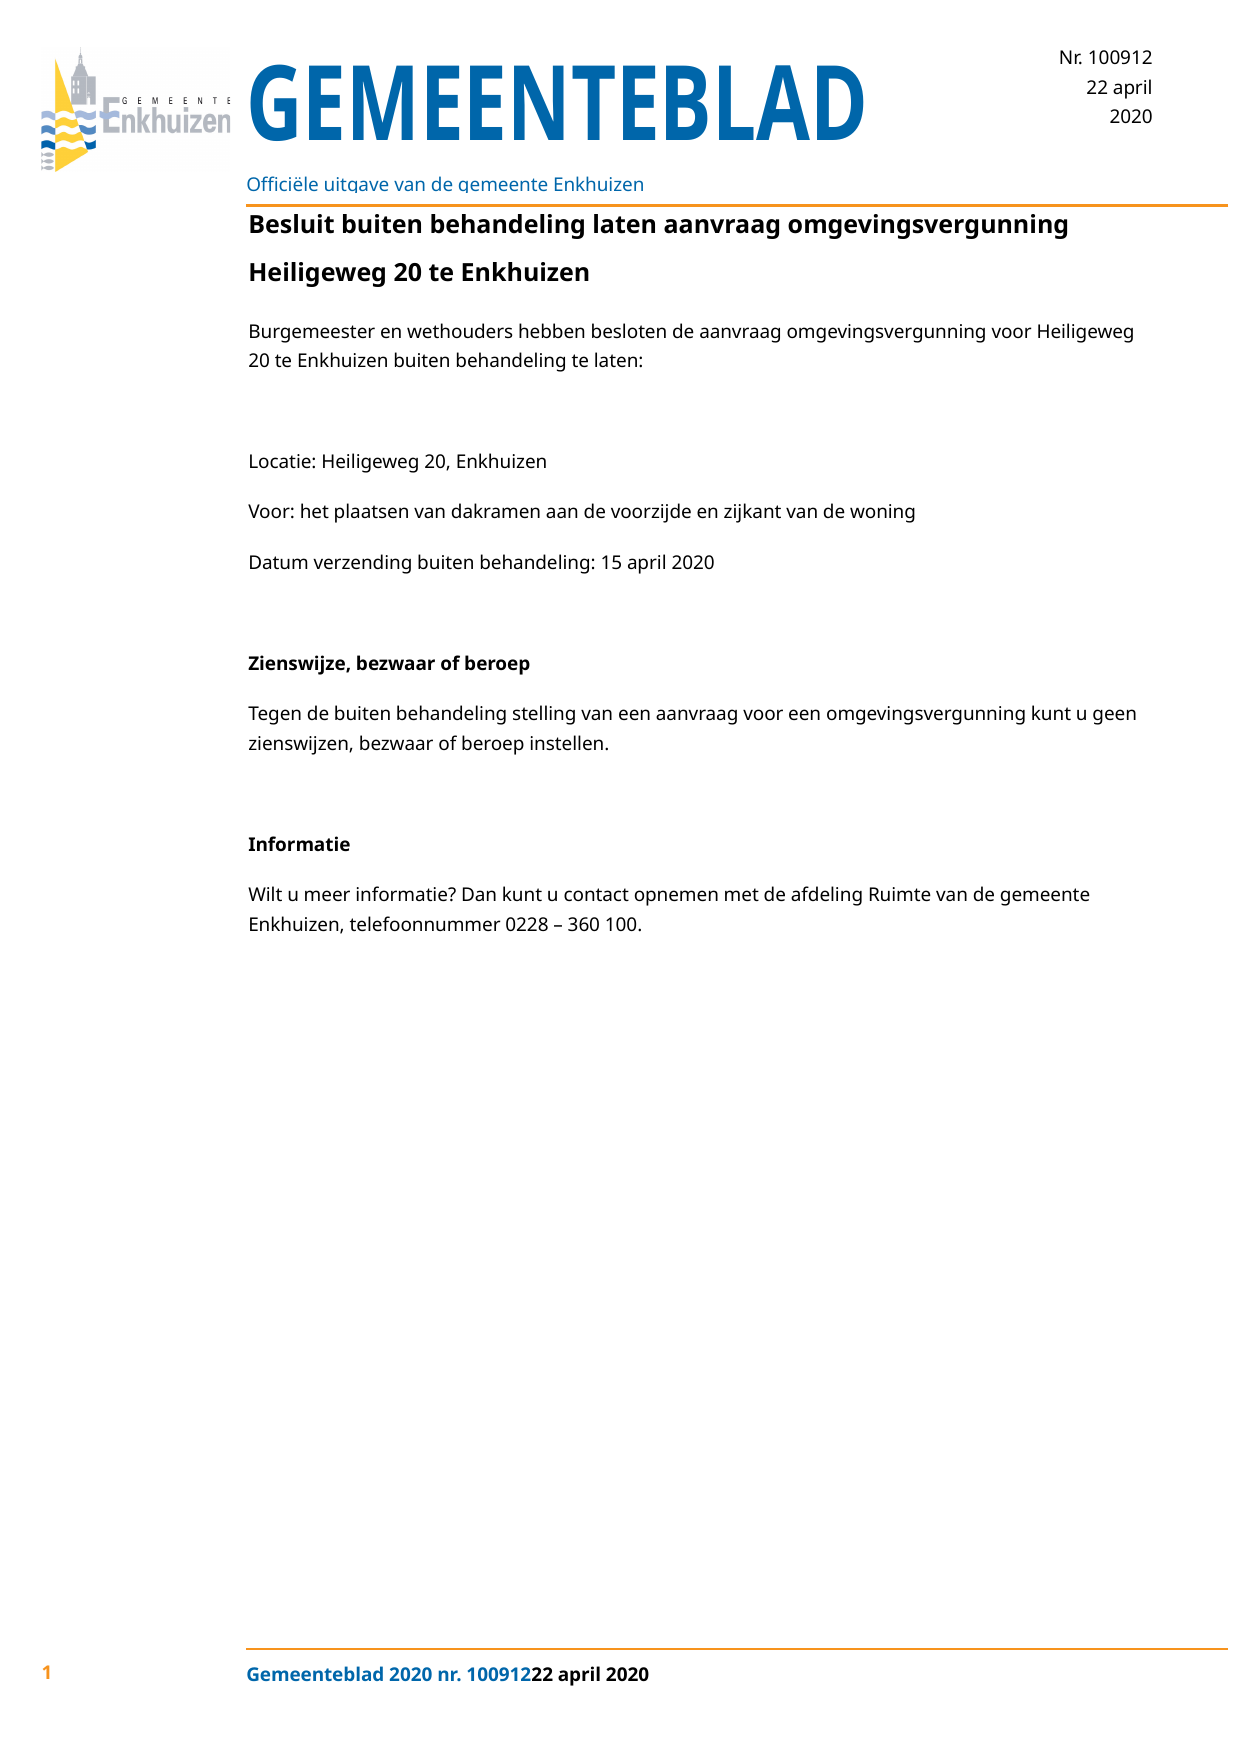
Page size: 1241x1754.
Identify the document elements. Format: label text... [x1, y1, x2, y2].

text Informatie [248, 831, 1152, 857]
text Zienswijze, bezwaar of beroep [248, 650, 1152, 676]
text Wilt u meer informatie? Dan kunt u contact opnemen met de afdeling Ruimte van de gemeente Enkhuizen, telefoonnummer 0228 – 360 100. [248, 881, 1152, 937]
text Datum verzending buiten behandeling: 15 april 2020 [248, 549, 1152, 575]
text Voor: het plaatsen van dakramen aan de voorzijde en zijkant van de woning [248, 499, 1152, 524]
text Tegen de buiten behandeling stelling van een aanvraag voor een omgevingsvergunning kunt u geen zienswijzen, bezwaar of beroep instellen. [248, 700, 1152, 756]
picture [41, 47, 231, 172]
text Locatie: Heiligeweg 20, Enkhuizen [248, 448, 1152, 474]
text Burgemeester en wethouders hebben besloten de aanvraag omgevingsvergunning voor Heiligeweg 20 te Enkhuizen buiten behandeling te laten: [248, 318, 1152, 373]
text Besluit buiten behandeling laten aanvraag omgevingsvergunning Heiligeweg 20 te Enkhuizen [248, 207, 1152, 288]
